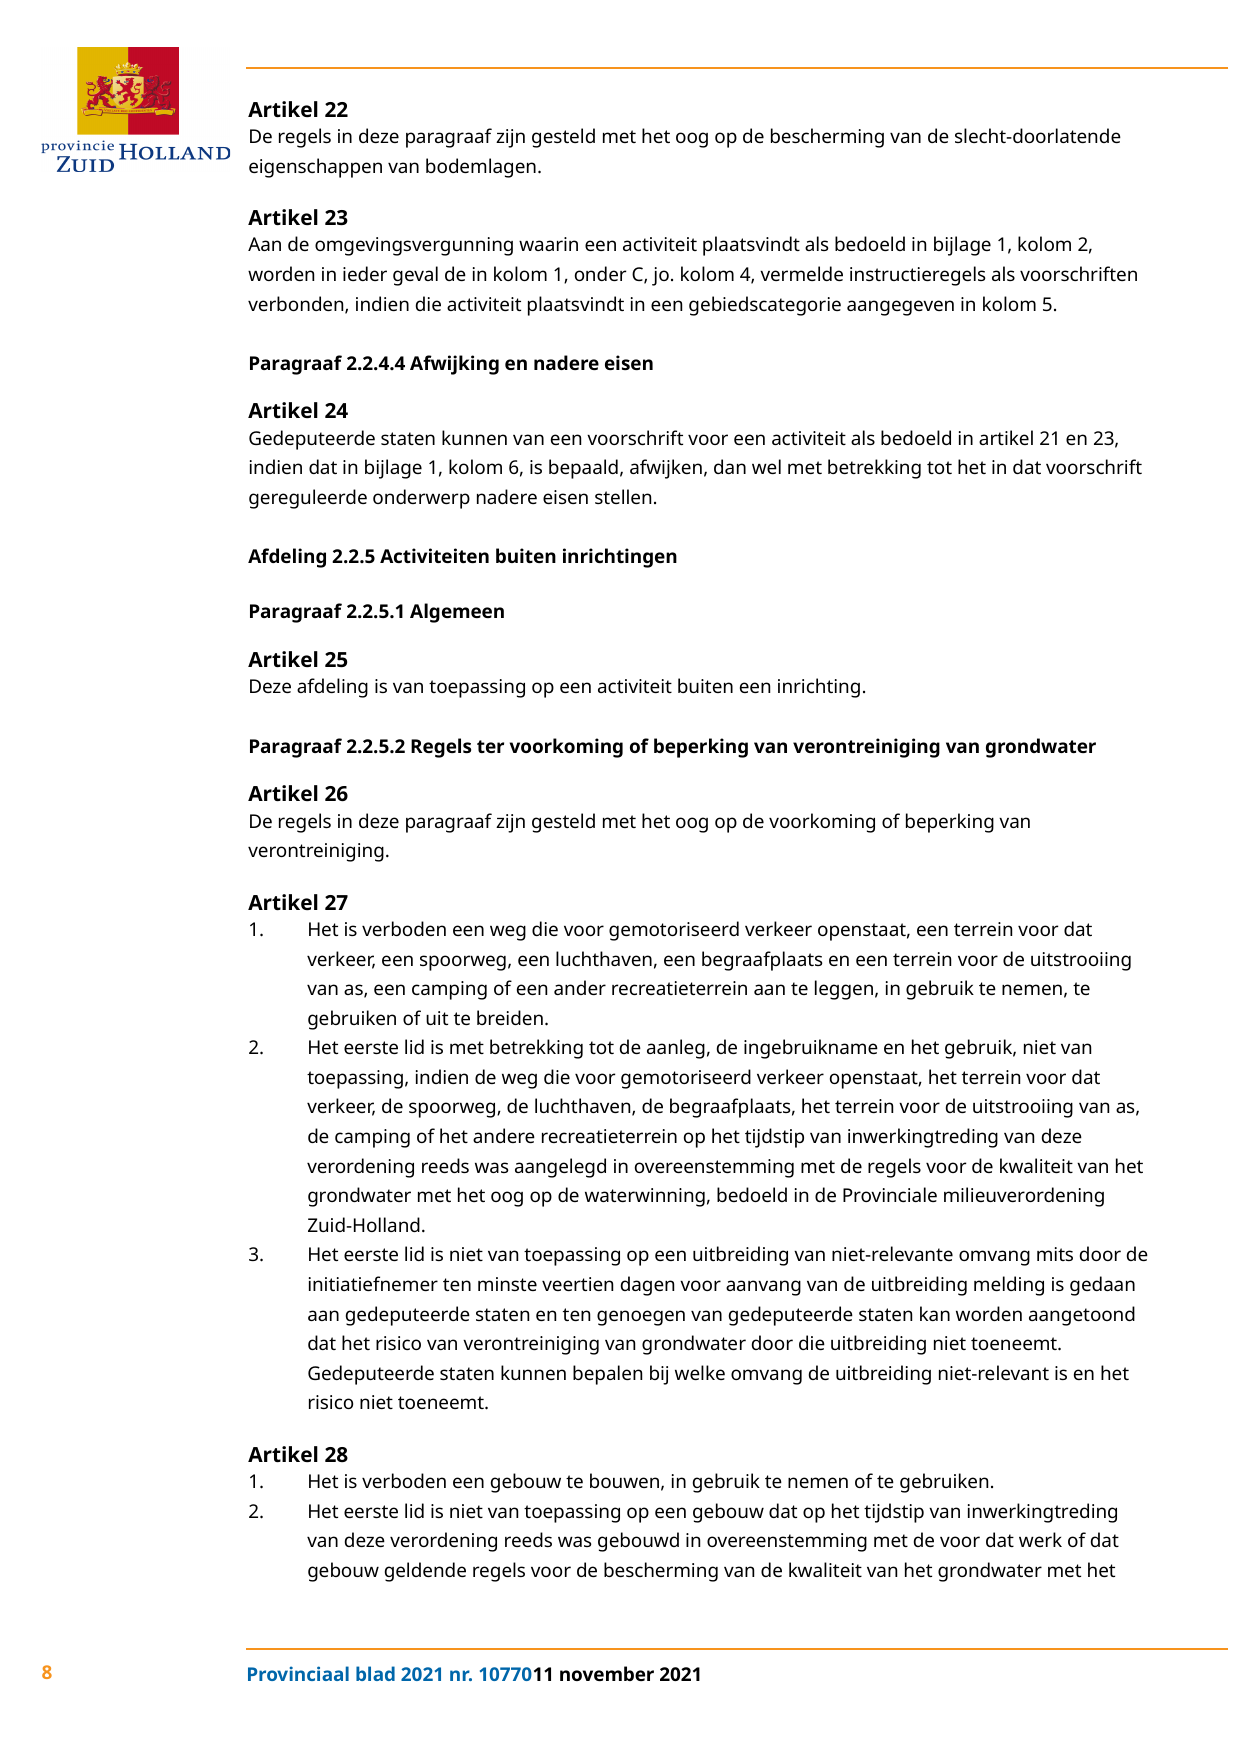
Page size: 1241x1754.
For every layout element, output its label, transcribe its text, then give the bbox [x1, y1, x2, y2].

text Artikel 26 [248, 779, 1152, 808]
text Paragraaf 2.2.5.2 Regels ter voorkoming of beperking van verontreiniging van grondwater [248, 733, 1152, 758]
text Artikel 22 [248, 95, 1152, 123]
text Paragraaf 2.2.4.4 Afwijking en nadere eisen [248, 350, 1152, 376]
list Het is verboden een weg die voor gemotoriseerd verkeer openstaat, een terrein voor dat verkeer, een spoorweg, een luchthaven, een begraafplaats en een terrein voor de uitstrooiing van as, een camping of een ander recreatieterrein aan te leggen, in gebruik te nemen, te gebruiken of uit te breiden. [248, 916, 1152, 1031]
text Artikel 24 [248, 397, 1152, 425]
list Het eerste lid is niet van toepassing op een uitbreiding van niet-relevante omvang mits door de initiatiefnemer ten minste veertien dagen voor aanvang van de uitbreiding melding is gedaan aan gedeputeerde staten en ten genoegen van gedeputeerde staten kan worden aangetoond dat het risico van verontreiniging van grondwater door die uitbreiding niet toeneemt. Gedeputeerde staten kunnen bepalen bij welke omvang de uitbreiding niet-relevant is en het risico niet toeneemt. [248, 1242, 1152, 1415]
picture [41, 47, 231, 172]
text Paragraaf 2.2.5.1 Algemeen [248, 599, 1152, 624]
list Het eerste lid is niet van toepassing op een gebouw dat op het tijdstip van inwerkingtreding van deze verordening reeds was gebouwd in overeenstemming met de voor dat werk of dat gebouw geldende regels voor de bescherming van de kwaliteit van het grondwater met het [248, 1498, 1152, 1583]
text Artikel 25 [248, 645, 1152, 674]
text Aan de omgevingsvergunning waarin een activiteit plaatsvindt als bedoeld in bijlage 1, kolom 2, worden in ieder geval de in kolom 1, onder C, jo. kolom 4, vermelde instructieregels als voorschriften verbonden, indien die activiteit plaatsvindt in een gebiedscategorie aangegeven in kolom 5. [248, 232, 1152, 317]
text Deze afdeling is van toepassing op een activiteit buiten een inrichting. [248, 674, 1152, 699]
text Artikel 23 [248, 203, 1152, 232]
text De regels in deze paragraaf zijn gesteld met het oog op de voorkoming of beperking van verontreiniging. [248, 808, 1152, 863]
list Het is verboden een gebouw te bouwen, in gebruik te nemen of te gebruiken. [248, 1468, 1152, 1494]
text Afdeling 2.2.5 Activiteiten buiten inrichtingen [248, 543, 1152, 569]
text De regels in deze paragraaf zijn gesteld met het oog op de bescherming van de slecht-doorlatende eigenschappen van bodemlagen. [248, 123, 1152, 178]
text Artikel 28 [248, 1440, 1152, 1468]
list Het eerste lid is met betrekking tot de aanleg, de ingebruikname en het gebruik, niet van toepassing, indien de weg die voor gemotoriseerd verkeer openstaat, het terrein voor dat verkeer, de spoorweg, de luchthaven, de begraafplaats, het terrein voor de uitstrooiing van as, de camping of het andere recreatieterrein op het tijdstip van inwerkingtreding van deze verordening reeds was aangelegd in overeenstemming met de regels voor de kwaliteit van het grondwater met het oog op de waterwinning, bedoeld in de Provinciale milieuverordening Zuid-Holland. [248, 1034, 1152, 1238]
text Artikel 27 [248, 888, 1152, 916]
text Gedeputeerde staten kunnen van een voorschrift voor een activiteit als bedoeld in artikel 21 en 23, indien dat in bijlage 1, kolom 6, is bepaald, afwijken, dan wel met betrekking tot het in dat voorschrift gereguleerde onderwerp nadere eisen stellen. [248, 425, 1152, 510]
